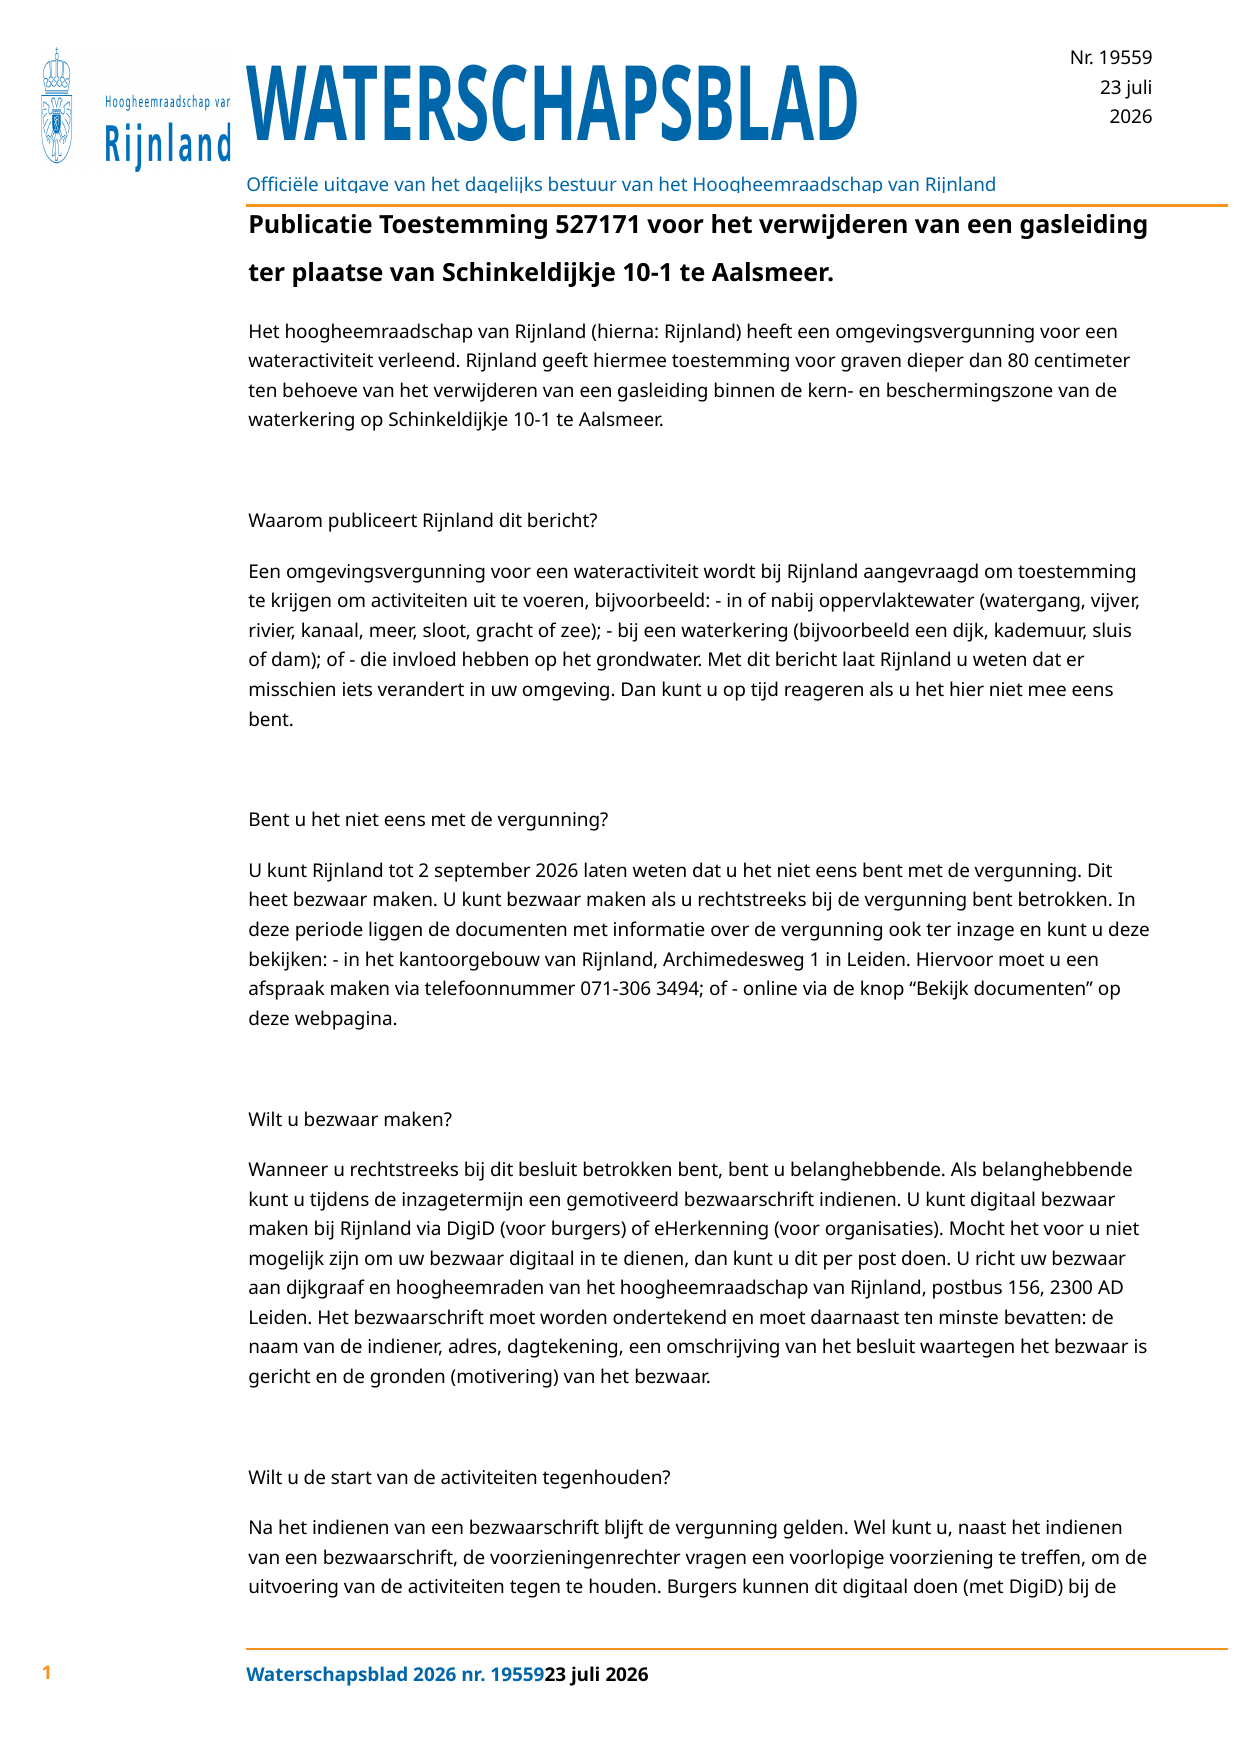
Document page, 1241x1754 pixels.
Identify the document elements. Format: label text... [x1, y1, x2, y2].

text Wilt u de start van de activiteiten tegenhouden? [248, 1464, 1152, 1490]
text Wilt u bezwaar maken? [248, 1106, 1152, 1132]
text Na het indienen van een bezwaarschrift blijft de vergunning gelden. Wel kunt u, naast het indienen van een bezwaarschrift, de voorzieningenrechter vragen een voorlopige voorziening te treffen, om de uitvoering van de activiteiten tegen te houden. Burgers kunnen dit digitaal doen (met DigiD) bij de [248, 1514, 1152, 1599]
text U kunt Rijnland tot 2 september 2026 laten weten dat u het niet eens bent met de vergunning. Dit heet bezwaar maken. U kunt bezwaar maken als u rechtstreeks bij de vergunning bent betrokken. In deze periode liggen de documenten met informatie over de vergunning ook ter inzage en kunt u deze bekijken: - in het kantoorgebouw van Rijnland, Archimedesweg 1 in Leiden. Hiervoor moet u een afspraak maken via telefoonnummer 071-306 3494; of - online via de knop “Bekijk documenten” op deze webpagina. [248, 857, 1152, 1031]
text Een omgevingsvergunning voor een wateractiviteit wordt bij Rijnland aangevraagd om toestemming te krijgen om activiteiten uit te voeren, bijvoorbeeld: - in of nabij oppervlaktewater (watergang, vijver, rivier, kanaal, meer, sloot, gracht of zee); - bij een waterkering (bijvoorbeeld een dijk, kademuur, sluis of dam); of - die invloed hebben op het grondwater. Met dit bericht laat Rijnland u weten dat er misschien iets verandert in uw omgeving. Dan kunt u op tijd reageren als u het hier niet mee eens bent. [248, 558, 1152, 732]
text Het hoogheemraadschap van Rijnland (hierna: Rijnland) heeft een omgevingsvergunning voor een wateractiviteit verleend. Rijnland geeft hiermee toestemming voor graven dieper dan 80 centimeter ten behoeve van het verwijderen van een gasleiding binnen de kern- en beschermingszone van de waterkering op Schinkeldijkje 10-1 te Aalsmeer. [248, 318, 1152, 432]
text Bent u het niet eens met de vergunning? [248, 807, 1152, 832]
text Publicatie Toestemming 527171 voor het verwijderen van een gasleiding ter plaatse van Schinkeldijkje 10-1 te Aalsmeer. [248, 207, 1152, 288]
picture [41, 47, 231, 172]
text Waarom publiceert Rijnland dit bericht? [248, 507, 1152, 533]
text Wanneer u rechtstreeks bij dit besluit betrokken bent, bent u belanghebbende. Als belanghebbende kunt u tijdens de inzagetermijn een gemotiveerd bezwaarschrift indienen. U kunt digitaal bezwaar maken bij Rijnland via DigiD (voor burgers) of eHerkenning (voor organisaties). Mocht het voor u niet mogelijk zijn om uw bezwaar digitaal in te dienen, dan kunt u dit per post doen. U richt uw bezwaar aan dijkgraaf en hoogheemraden van het hoogheemraadschap van Rijnland, postbus 156, 2300 AD Leiden. Het bezwaarschrift moet worden ondertekend en moet daarnaast ten minste bevatten: de naam van de indiener, adres, dagtekening, een omschrijving van het besluit waartegen het bezwaar is gericht en de gronden (motivering) van het bezwaar. [248, 1156, 1152, 1389]
